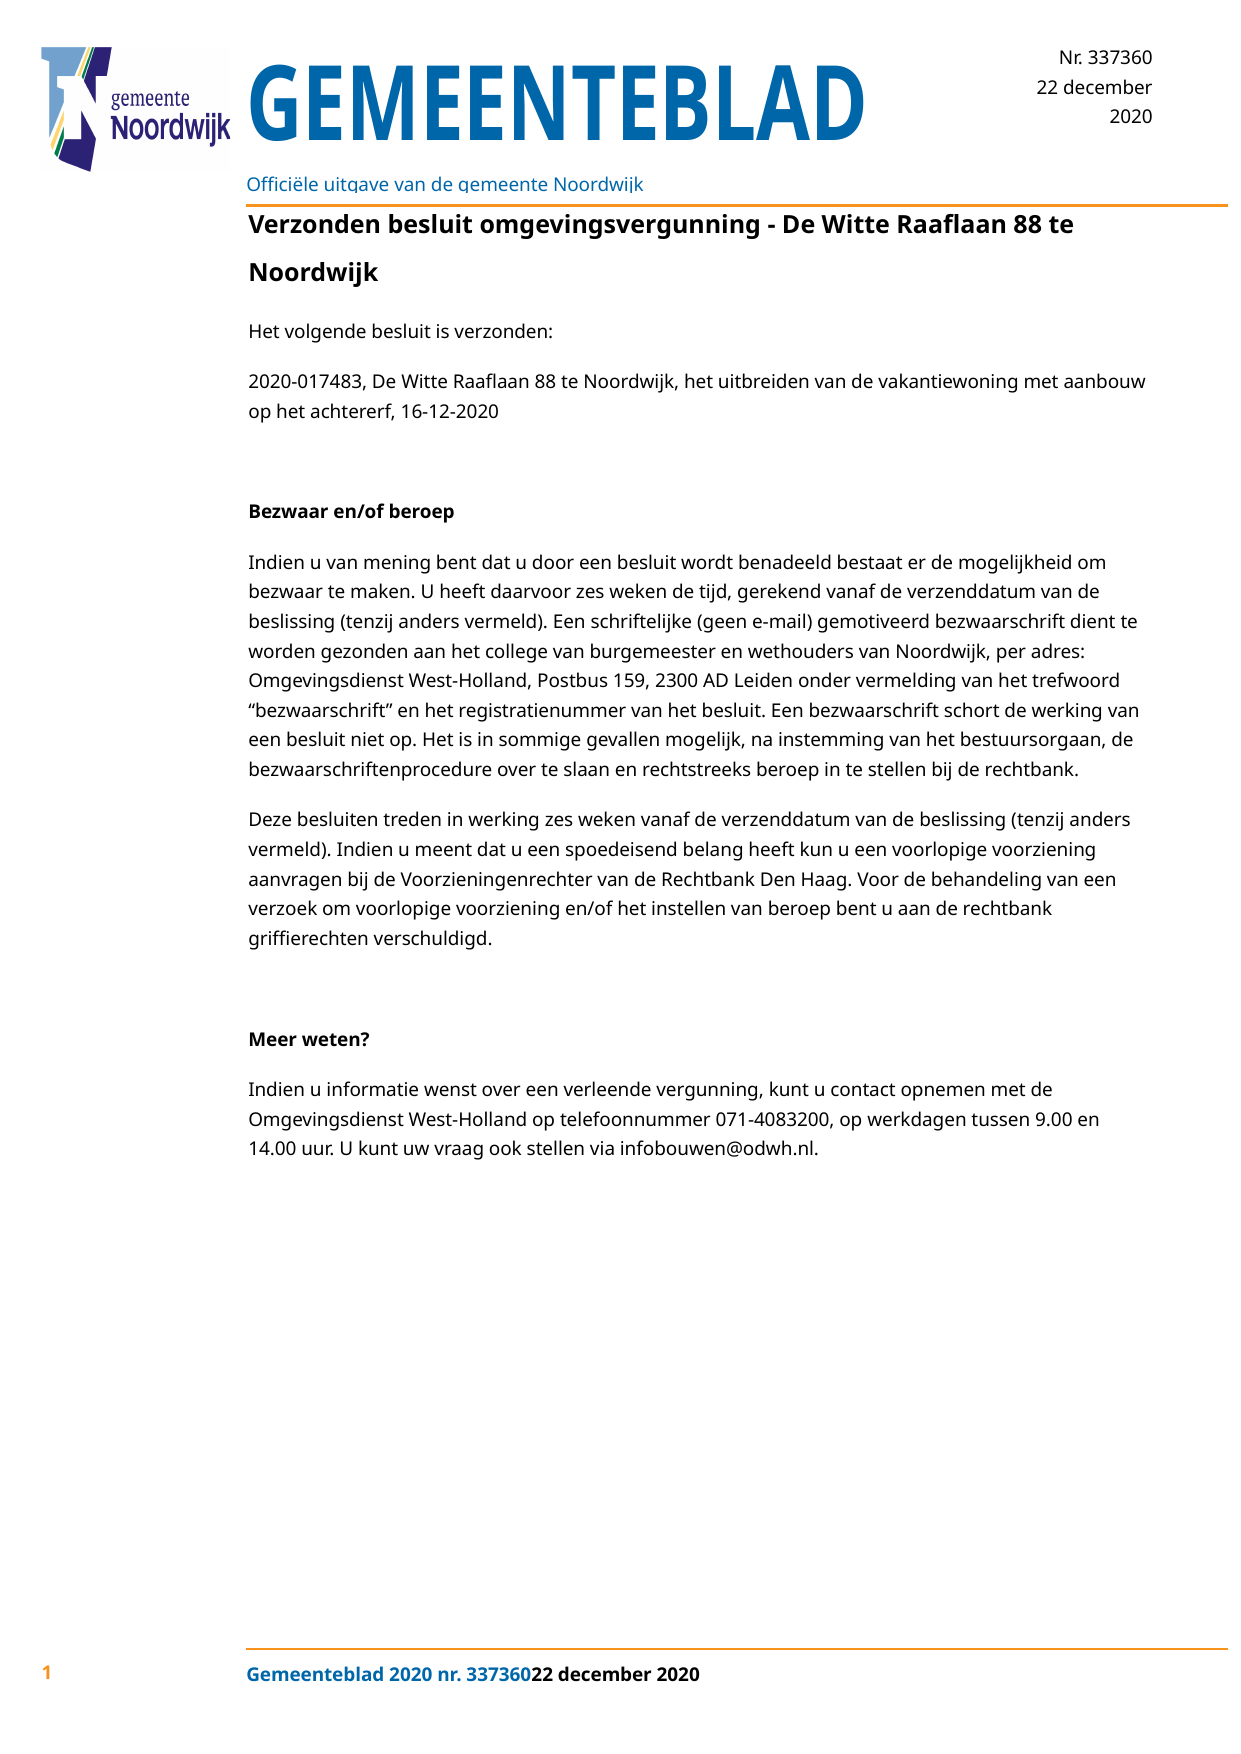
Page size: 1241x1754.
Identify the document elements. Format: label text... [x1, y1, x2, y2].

text Het volgende besluit is verzonden: [248, 318, 1152, 344]
text Bezwaar en/of beroep [248, 499, 1152, 524]
text Indien u van mening bent dat u door een besluit wordt benadeeld bestaat er de mogelijkheid om bezwaar te maken. U heeft daarvoor zes weken de tijd, gerekend vanaf de verzenddatum van de beslissing (tenzij anders vermeld). Een schriftelijke (geen e-mail) gemotiveerd bezwaarschrift dient te worden gezonden aan het college van burgemeester en wethouders van Noordwijk, per adres: Omgevingsdienst West-Holland, Postbus 159, 2300 AD Leiden onder vermelding van het trefwoord “bezwaarschrift” en het registratienummer van het besluit. Een bezwaarschrift schort de werking van een besluit niet op. Het is in sommige gevallen mogelijk, na instemming van het bestuursorgaan, de bezwaarschriftenprocedure over te slaan en rechtstreeks beroep in te stellen bij de rechtbank. [248, 549, 1152, 782]
text 2020-017483, De Witte Raaflaan 88 te Noordwijk, het uitbreiden van de vakantiewoning met aanbouw op het achtererf, 16-12-2020 [248, 368, 1152, 424]
picture [41, 47, 231, 172]
text Deze besluiten treden in werking zes weken vanaf de verzenddatum van de beslissing (tenzij anders vermeld). Indien u meent dat u een spoedeisend belang heeft kun u een voorlopige voorziening aanvragen bij de Voorzieningenrechter van de Rechtbank Den Haag. Voor de behandeling van een verzoek om voorlopige voorziening en/of het instellen van beroep bent u aan de rechtbank griffierechten verschuldigd. [248, 807, 1152, 951]
text Verzonden besluit omgevingsvergunning - De Witte Raaflaan 88 te Noordwijk [248, 207, 1152, 288]
text Indien u informatie wenst over een verleende vergunning, kunt u contact opnemen met de Omgevingsdienst West-Holland op telefoonnummer 071-4083200, op werkdagen tussen 9.00 en 14.00 uur. U kunt uw vraag ook stellen via infobouwen@odwh.nl. [248, 1076, 1152, 1161]
text Meer weten? [248, 1026, 1152, 1052]
